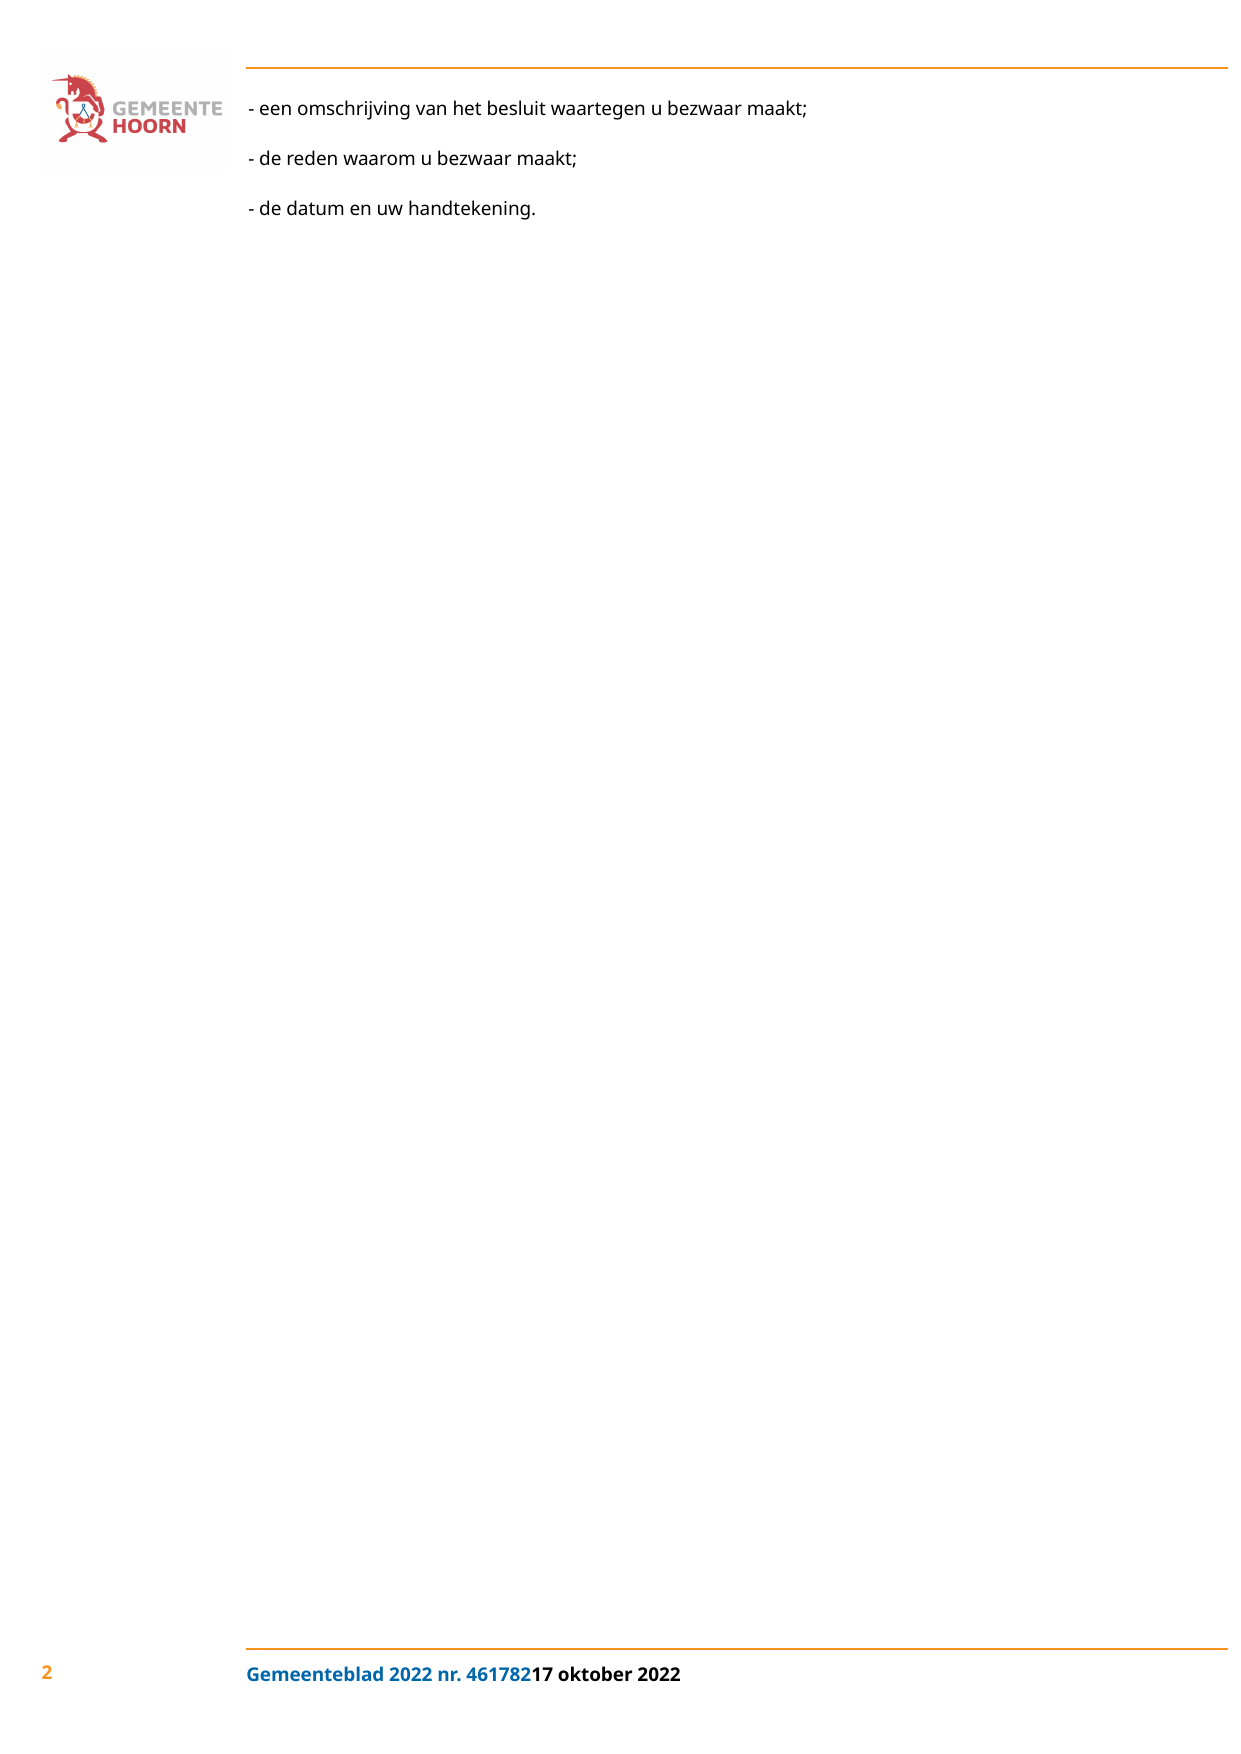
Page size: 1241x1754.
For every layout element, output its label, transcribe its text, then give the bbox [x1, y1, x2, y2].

text - de reden waarom u bezwaar maakt; [248, 145, 1152, 171]
text - een omschrijving van het besluit waartegen u bezwaar maakt; [248, 95, 1152, 121]
text - de datum en uw handtekening. [248, 196, 1152, 221]
picture [41, 47, 231, 172]
